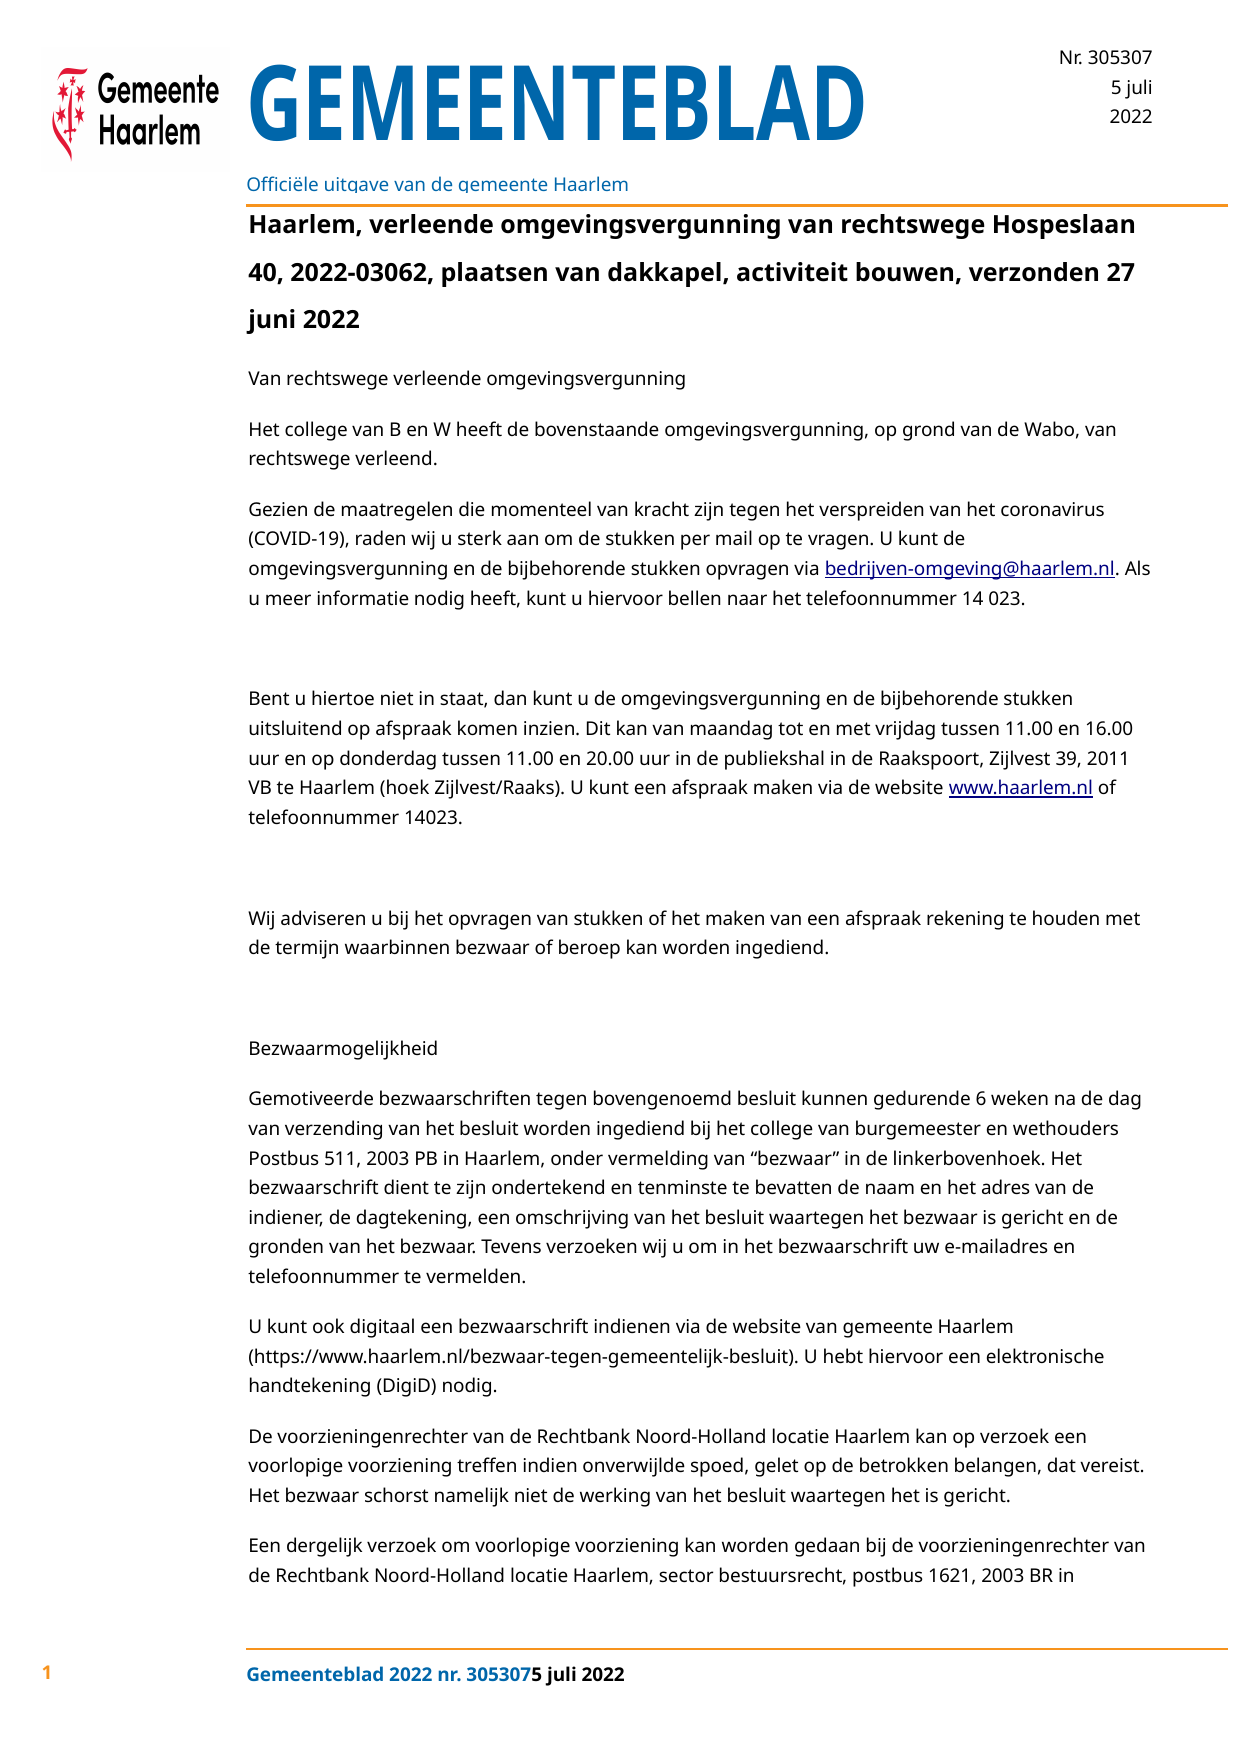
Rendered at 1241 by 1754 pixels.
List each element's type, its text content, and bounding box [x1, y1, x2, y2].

text U kunt ook digitaal een bezwaarschrift indienen via de website van gemeente Haarlem (https://www.haarlem.nl/bezwaar-tegen-gemeentelijk-besluit). U hebt hiervoor een elektronische handtekening (DigiD) nodig. [248, 1313, 1152, 1398]
text Wij adviseren u bij het opvragen van stukken of het maken van een afspraak rekening te houden met de termijn waarbinnen bezwaar of beroep kan worden ingediend. [248, 905, 1152, 960]
text De voorzieningenrechter van de Rechtbank Noord-Holland locatie Haarlem kan op verzoek een voorlopige voorziening treffen indien onverwijlde spoed, gelet op de betrokken belangen, dat vereist. Het bezwaar schorst namelijk niet de werking van het besluit waartegen het is gericht. [248, 1423, 1152, 1508]
text Gezien de maatregelen die momenteel van kracht zijn tegen het verspreiden van het coronavirus (COVID-19), raden wij u sterk aan om de stukken per mail op te vragen. U kunt de omgevingsvergunning en de bijbehorende stukken opvragen via bedrijven-omgeving@haarlem.nl. Als u meer informatie nodig heeft, kunt u hiervoor bellen naar het telefoonnummer 14 023. [248, 496, 1152, 610]
picture [41, 47, 231, 172]
text Van rechtswege verleende omgevingsvergunning [248, 366, 1152, 391]
text Het college van B en W heeft de bovenstaande omgevingsvergunning, op grond van de Wabo, van rechtswege verleend. [248, 416, 1152, 471]
text Gemotiveerde bezwaarschriften tegen bovengenoemd besluit kunnen gedurende 6 weken na de dag van verzending van het besluit worden ingediend bij het college van burgemeester en wethouders Postbus 511, 2003 PB in Haarlem, onder vermelding van “bezwaar” in de linkerbovenhoek. Het bezwaarschrift dient te zijn ondertekend en tenminste te bevatten de naam en het adres van de indiener, de dagtekening, een omschrijving van het besluit waartegen het bezwaar is gericht en de gronden van het bezwaar. Tevens verzoeken wij u om in het bezwaarschrift uw e-mailadres en telefoonnummer te vermelden. [248, 1086, 1152, 1289]
text Bezwaarmogelijkheid [248, 1035, 1152, 1061]
text Haarlem, verleende omgevingsvergunning van rechtswege Hospeslaan 40, 2022-03062, plaatsen van dakkapel, activiteit bouwen, verzonden 27 juni 2022 [248, 207, 1152, 336]
text Een dergelijk verzoek om voorlopige voorziening kan worden gedaan bij de voorzieningenrechter van de Rechtbank Noord-Holland locatie Haarlem, sector bestuursrecht, postbus 1621, 2003 BR in [248, 1533, 1152, 1588]
text Bent u hiertoe niet in staat, dan kunt u de omgevingsvergunning en de bijbehorende stukken uitsluitend op afspraak komen inzien. Dit kan van maandag tot en met vrijdag tussen 11.00 en 16.00 uur en op donderdag tussen 11.00 en 20.00 uur in de publiekshal in de Raakspoort, Zijlvest 39, 2011 VB te Haarlem (hoek Zijlvest/Raaks). U kunt een afspraak maken via de website www.haarlem.nl of telefoonnummer 14023. [248, 686, 1152, 829]
